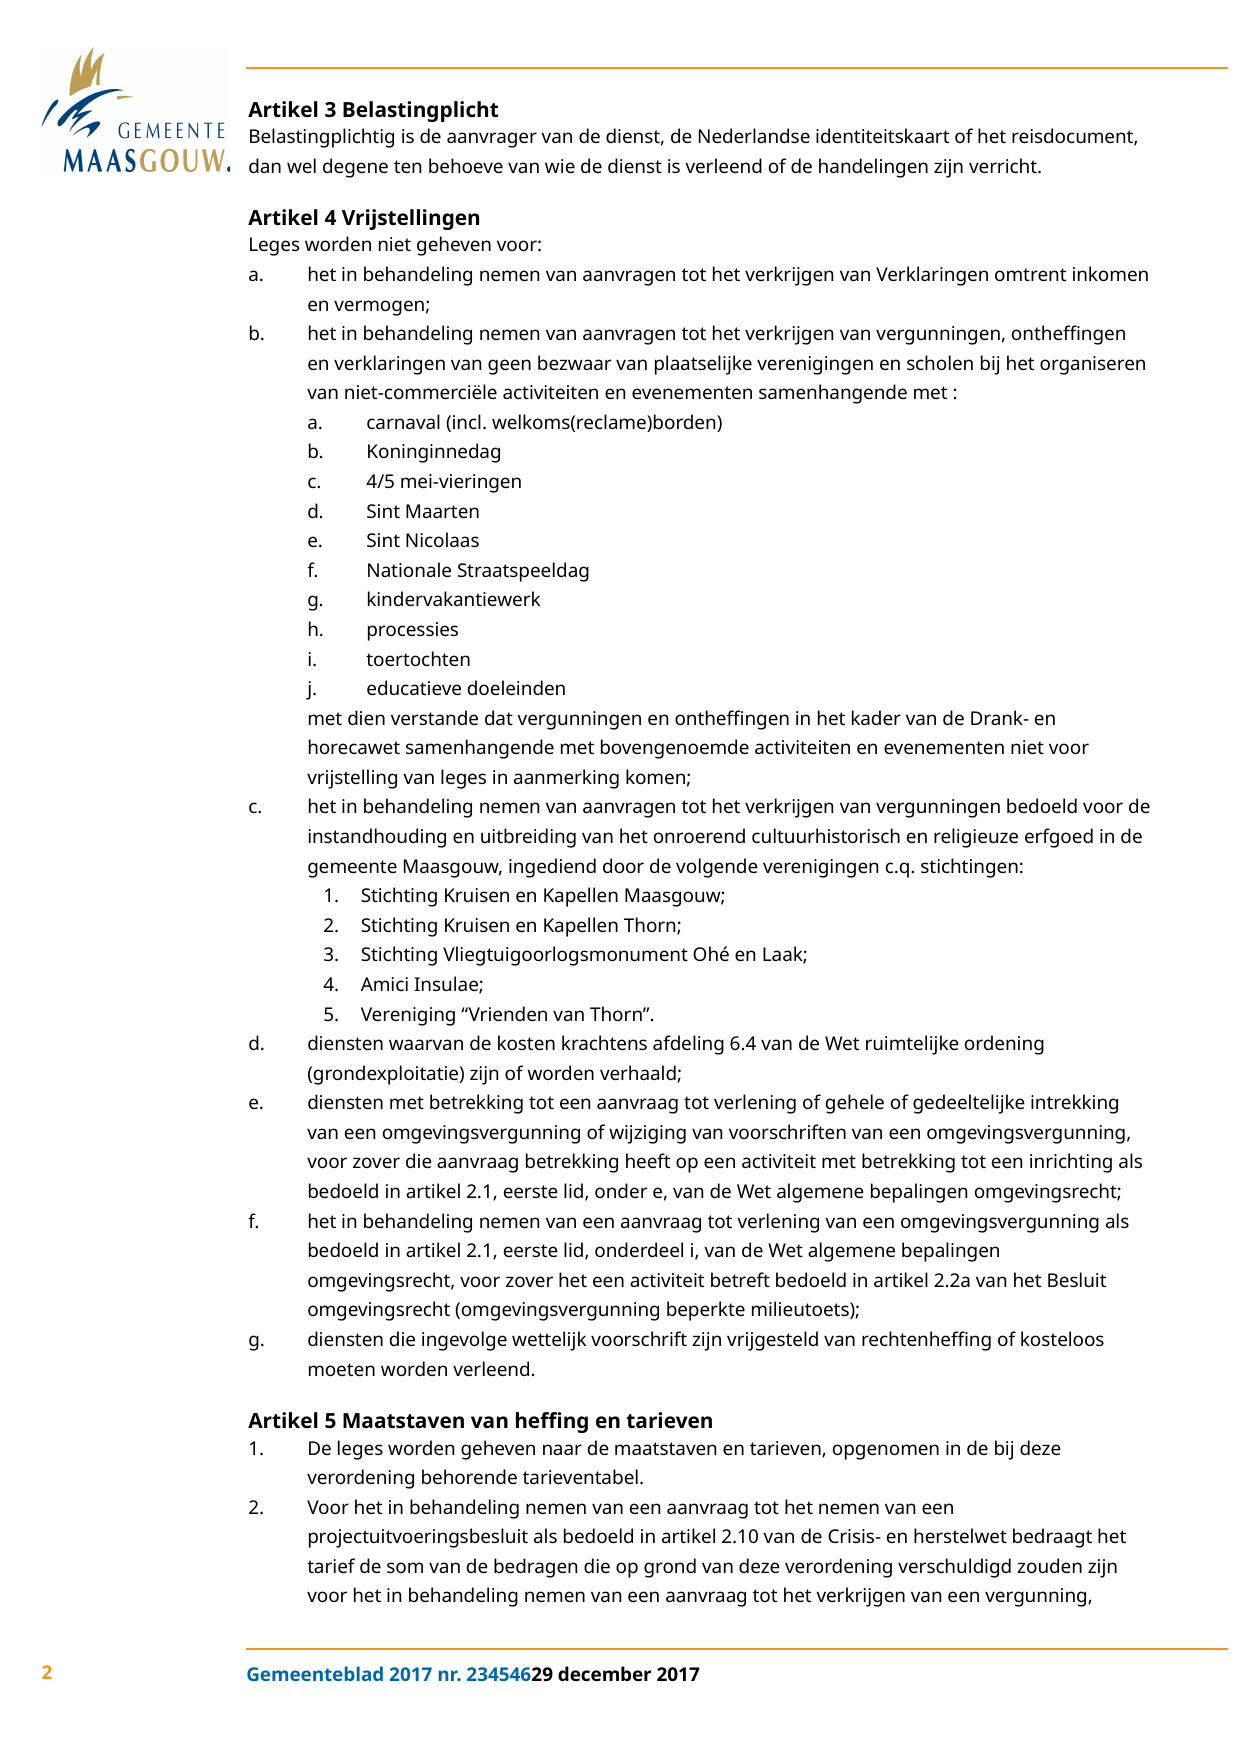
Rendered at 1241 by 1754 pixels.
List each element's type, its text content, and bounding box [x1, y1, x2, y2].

list het in behandeling nemen van een aanvraag tot verlening van een omgevingsvergunning als bedoeld in artikel 2.1, eerste lid, onderdeel i, van de Wet algemene bepalingen omgevingsrecht, voor zover het een activiteit betreft bedoeld in artikel 2.2a van het Besluit omgevingsrecht (omgevingsvergunning beperkte milieutoets); [248, 1208, 1152, 1322]
list Stichting Kruisen en Kapellen Maasgouw; [323, 882, 1152, 908]
list Voor het in behandeling nemen van een aanvraag tot het nemen van een projectuitvoeringsbesluit als bedoeld in artikel 2.10 van de Crisis- en herstelwet bedraagt het tarief de som van de bedragen die op grond van deze verordening verschuldigd zouden zijn voor het in behandeling nemen van een aanvraag tot het verkrijgen van een vergunning, [248, 1494, 1152, 1608]
list Stichting Vliegtuigoorlogsmonument Ohé en Laak; [323, 942, 1152, 967]
list Vereniging “Vrienden van Thorn”. [323, 1001, 1152, 1027]
text Belastingplichtig is de aanvrager van de dienst, de Nederlandse identiteitskaart of het reisdocument, dan wel degene ten behoeve van wie de dienst is verleend of de handelingen zijn verricht. [248, 123, 1152, 178]
list 4/5 mei-vieringen [307, 468, 1152, 494]
list processies [307, 616, 1152, 642]
list kindervakantiewerk [307, 587, 1152, 612]
list Nationale Straatspeeldag [307, 557, 1152, 583]
list educatieve doeleinden [307, 675, 1152, 701]
list Sint Nicolaas [307, 527, 1152, 553]
list met dien verstande dat vergunningen en ontheffingen in het kader van de Drank- en horecawet samenhangende met bovengenoemde activiteiten en evenementen niet voor vrijstelling van leges in aanmerking komen; [248, 705, 1152, 790]
list het in behandeling nemen van aanvragen tot het verkrijgen van Verklaringen omtrent inkomen en vermogen; [248, 261, 1152, 317]
list diensten die ingevolge wettelijk voorschrift zijn vrijgesteld van rechtenheffing of kosteloos moeten worden verleend. [248, 1326, 1152, 1382]
list Amici Insulae; [323, 971, 1152, 997]
list Stichting Kruisen en Kapellen Thorn; [323, 912, 1152, 938]
list De leges worden geheven naar de maatstaven en tarieven, opgenomen in de bij deze verordening behorende tarieventabel. [248, 1435, 1152, 1490]
text Leges worden niet geheven voor: [248, 232, 1152, 257]
text Artikel 3 Belastingplicht [248, 95, 1152, 123]
list het in behandeling nemen van aanvragen tot het verkrijgen van vergunningen bedoeld voor de instandhouding en uitbreiding van het onroerend cultuurhistorisch en religieuze erfgoed in de gemeente Maasgouw, ingediend door de volgende verenigingen c.q. stichtingen: [248, 794, 1152, 879]
text Artikel 5 Maatstaven van heffing en tarieven [248, 1406, 1152, 1435]
list het in behandeling nemen van aanvragen tot het verkrijgen van vergunningen, ontheffingen en verklaringen van geen bezwaar van plaatselijke verenigingen en scholen bij het organiseren van niet-commerciële activiteiten en evenementen samenhangende met : [248, 320, 1152, 405]
text Artikel 4 Vrijstellingen [248, 203, 1152, 232]
list diensten waarvan de kosten krachtens afdeling 6.4 van de Wet ruimtelijke ordening (grondexploitatie) zijn of worden verhaald; [248, 1030, 1152, 1086]
list toertochten [307, 646, 1152, 672]
picture [41, 47, 231, 172]
list carnaval (incl. welkoms(reclame)borden) [307, 409, 1152, 435]
list diensten met betrekking tot een aanvraag tot verlening of gehele of gedeeltelijke intrekking van een omgevingsvergunning of wijziging van voorschriften van een omgevingsvergunning, voor zover die aanvraag betrekking heeft op een activiteit met betrekking tot een inrichting als bedoeld in artikel 2.1, eerste lid, onder e, van de Wet algemene bepalingen omgevingsrecht; [248, 1089, 1152, 1204]
list Koninginnedag [307, 439, 1152, 464]
list Sint Maarten [307, 498, 1152, 524]
